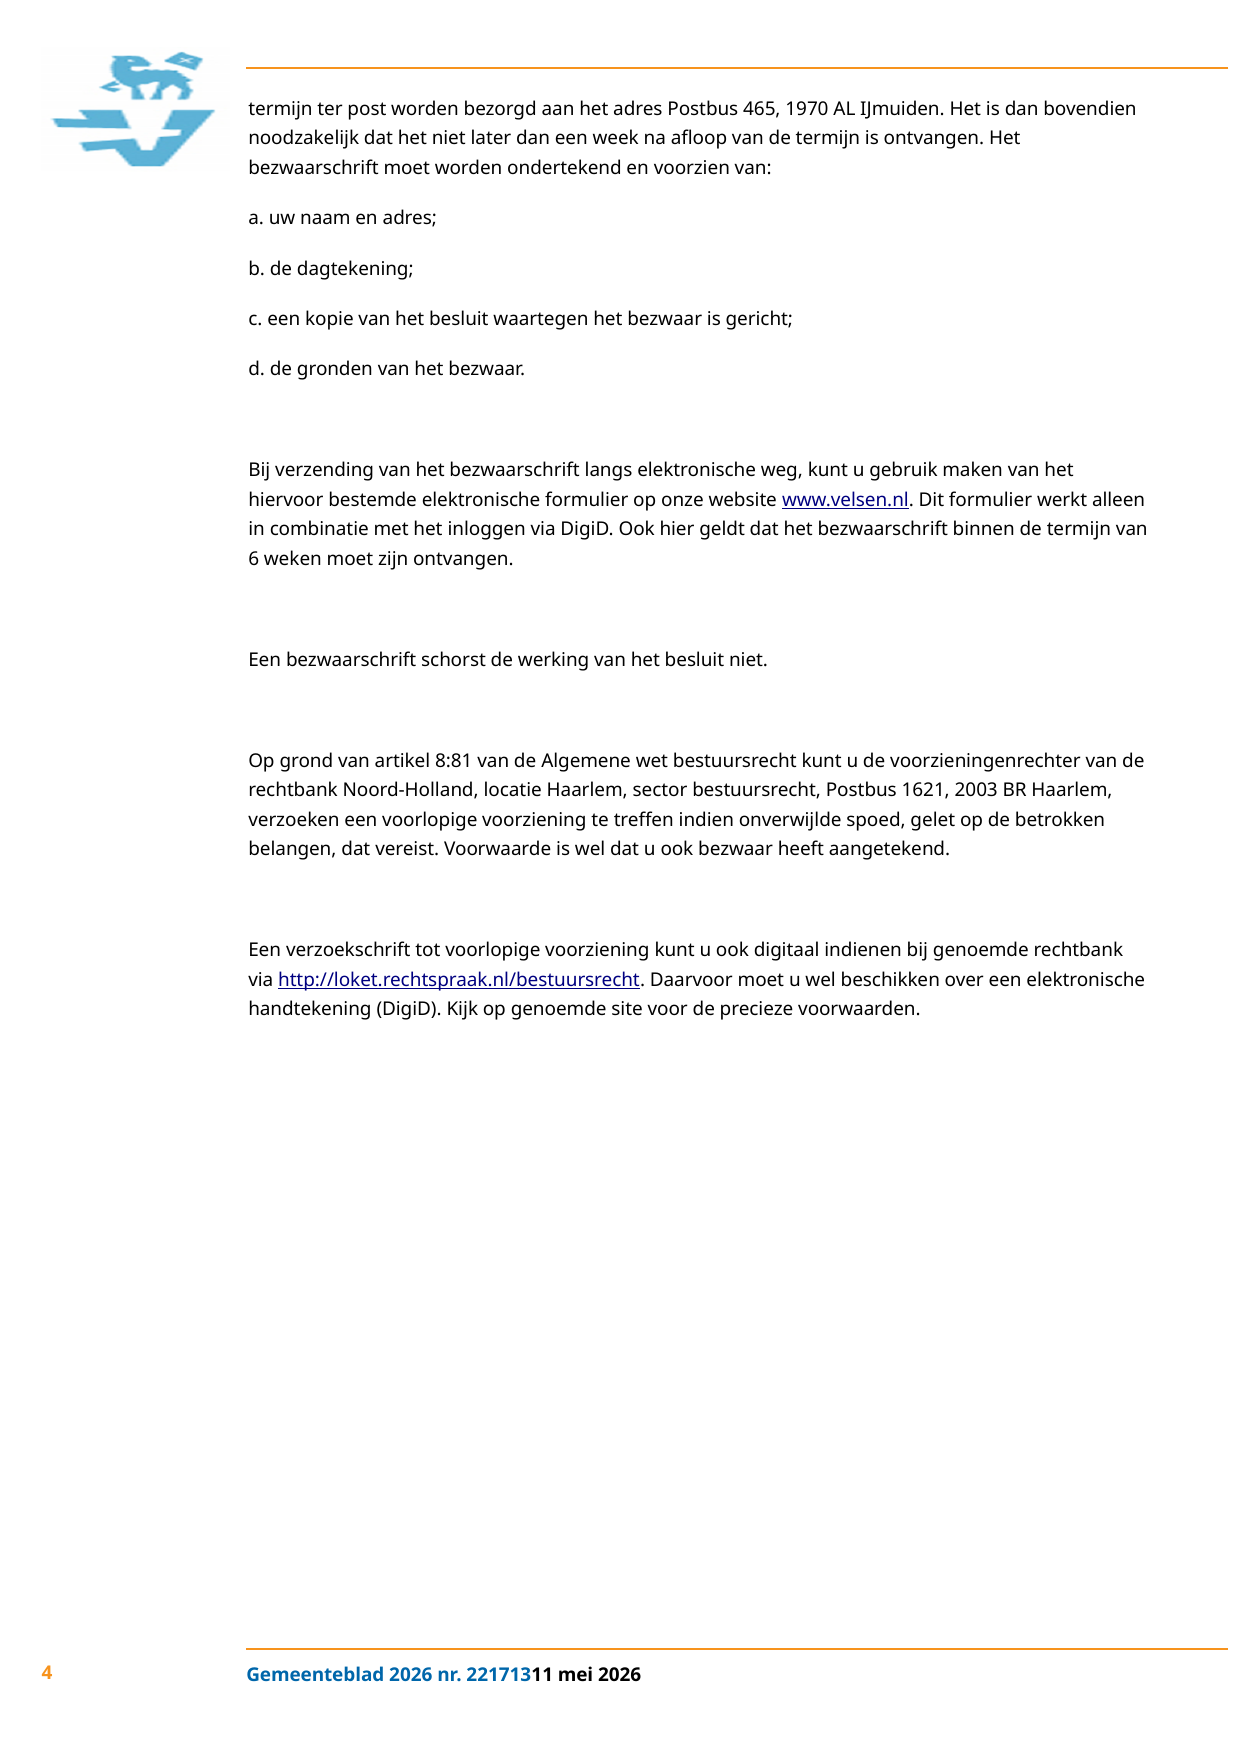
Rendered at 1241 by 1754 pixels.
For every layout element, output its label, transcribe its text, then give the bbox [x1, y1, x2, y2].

text a. uw naam en adres; [248, 204, 1152, 230]
text termijn ter post worden bezorgd aan het adres Postbus 465, 1970 AL IJmuiden. Het is dan bovendien noodzakelijk dat het niet later dan een week na afloop van de termijn is ontvangen. Het bezwaarschrift moet worden ondertekend en voorzien van: [248, 95, 1152, 180]
text Een verzoekschrift tot voorlopige voorziening kunt u ook digitaal indienen bij genoemde rechtbank via http://loket.rechtspraak.nl/bestuursrecht. Daarvoor moet u wel beschikken over een elektronische handtekening (DigiD). Kijk op genoemde site voor de precieze voorwaarden. [248, 936, 1152, 1021]
text Een bezwaarschrift schorst de werking van het besluit niet. [248, 646, 1152, 672]
text Op grond van artikel 8:81 van de Algemene wet bestuursrecht kunt u de voorzieningenrechter van de rechtbank Noord-Holland, locatie Haarlem, sector bestuursrecht, Postbus 1621, 2003 BR Haarlem, verzoeken een voorlopige voorziening te treffen indien onverwijlde spoed, gelet op de betrokken belangen, dat vereist. Voorwaarde is wel dat u ook bezwaar heeft aangetekend. [248, 747, 1152, 861]
text d. de gronden van het bezwaar. [248, 356, 1152, 381]
text b. de dagtekening; [248, 255, 1152, 281]
text c. een kopie van het besluit waartegen het bezwaar is gericht; [248, 305, 1152, 331]
picture [41, 47, 231, 172]
text Bij verzending van het bezwaarschrift langs elektronische weg, kunt u gebruik maken van het hiervoor bestemde elektronische formulier op onze website www.velsen.nl. Dit formulier werkt alleen in combinatie met het inloggen via DigiD. Ook hier geldt dat het bezwaarschrift binnen de termijn van 6 weken moet zijn ontvangen. [248, 456, 1152, 571]
